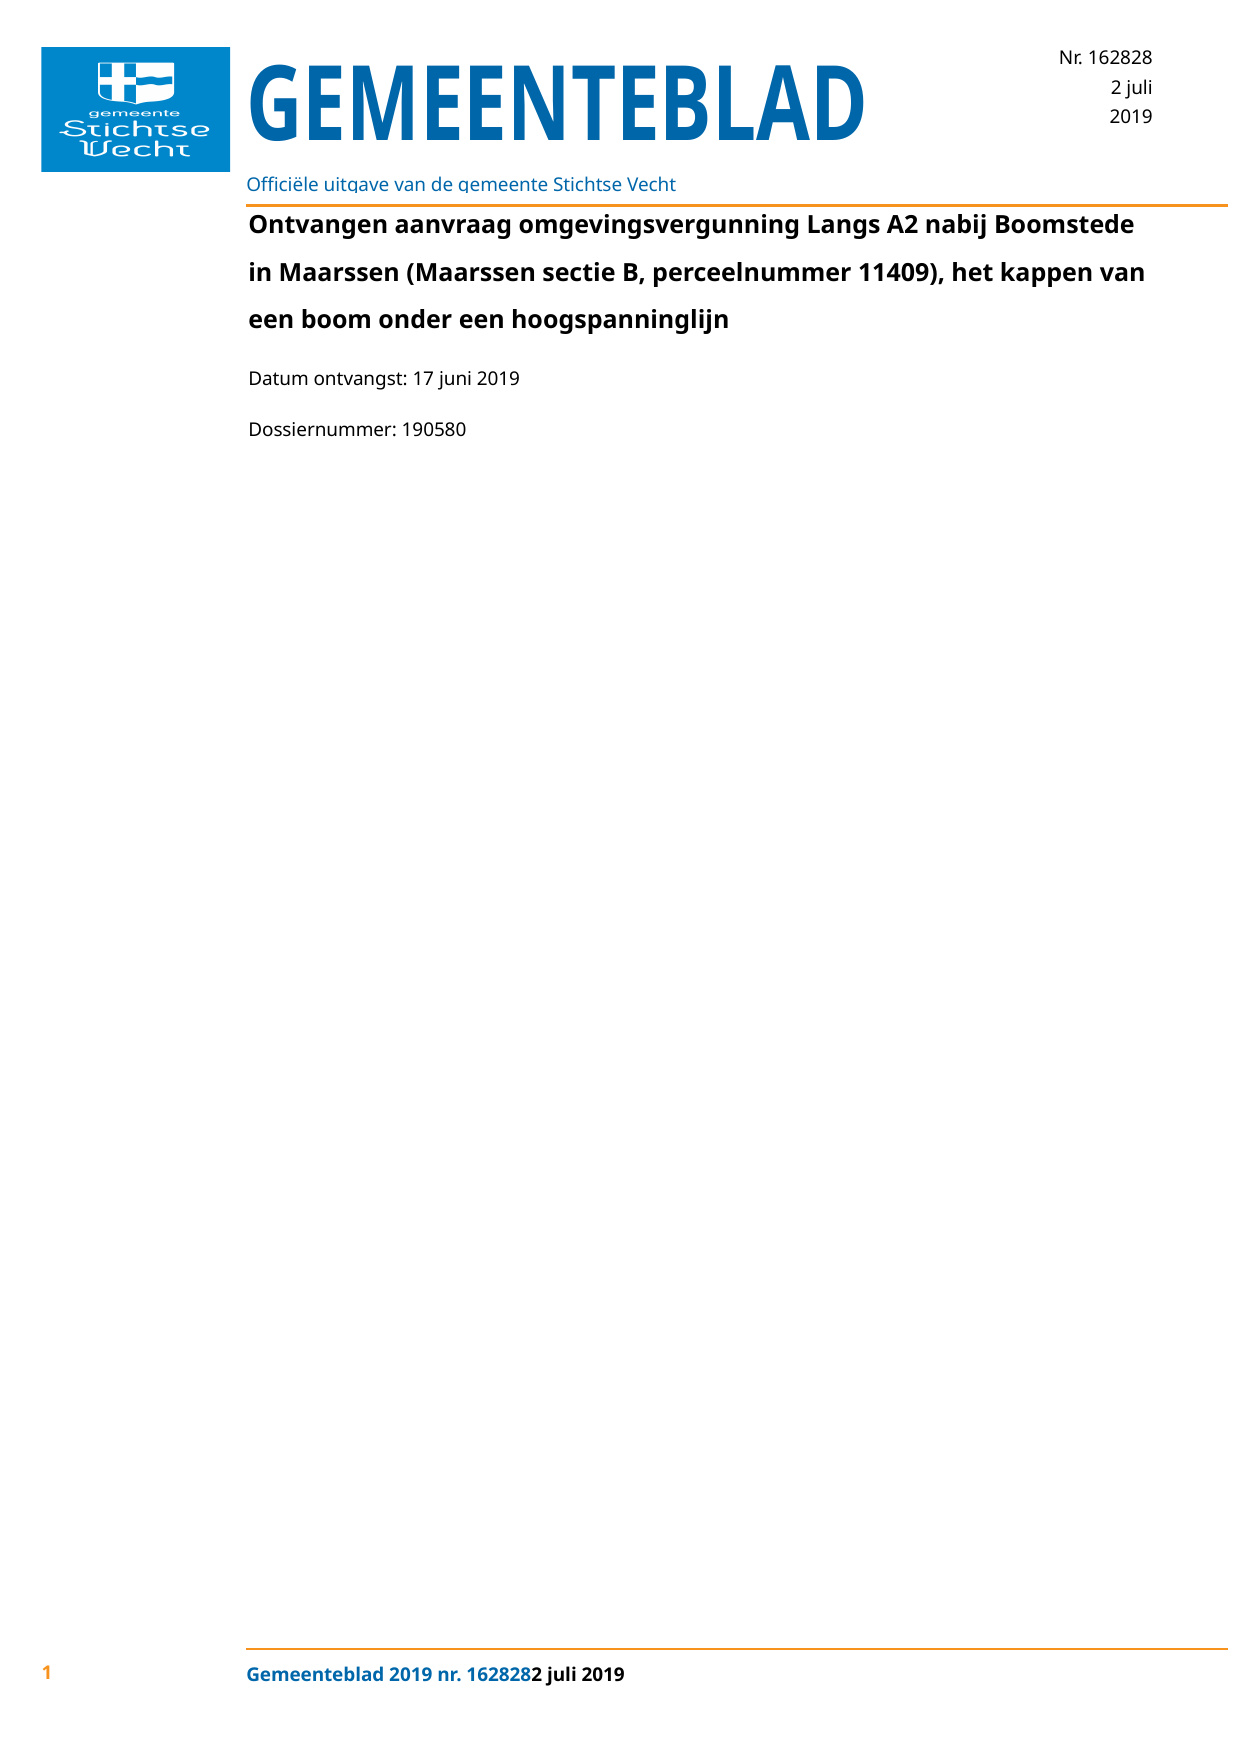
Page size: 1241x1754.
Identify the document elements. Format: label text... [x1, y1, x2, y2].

text Datum ontvangst: 17 juni 2019 [248, 366, 1152, 391]
picture [137, 63, 174, 103]
picture [99, 63, 135, 101]
text Dossiernummer: 190580 [248, 416, 1152, 442]
text Ontvangen aanvraag omgevingsvergunning Langs A2 nabij Boomstede in Maarssen (Maarssen sectie B, perceelnummer 11409), het kappen van een boom onder een hoogspanninglijn [248, 207, 1152, 336]
